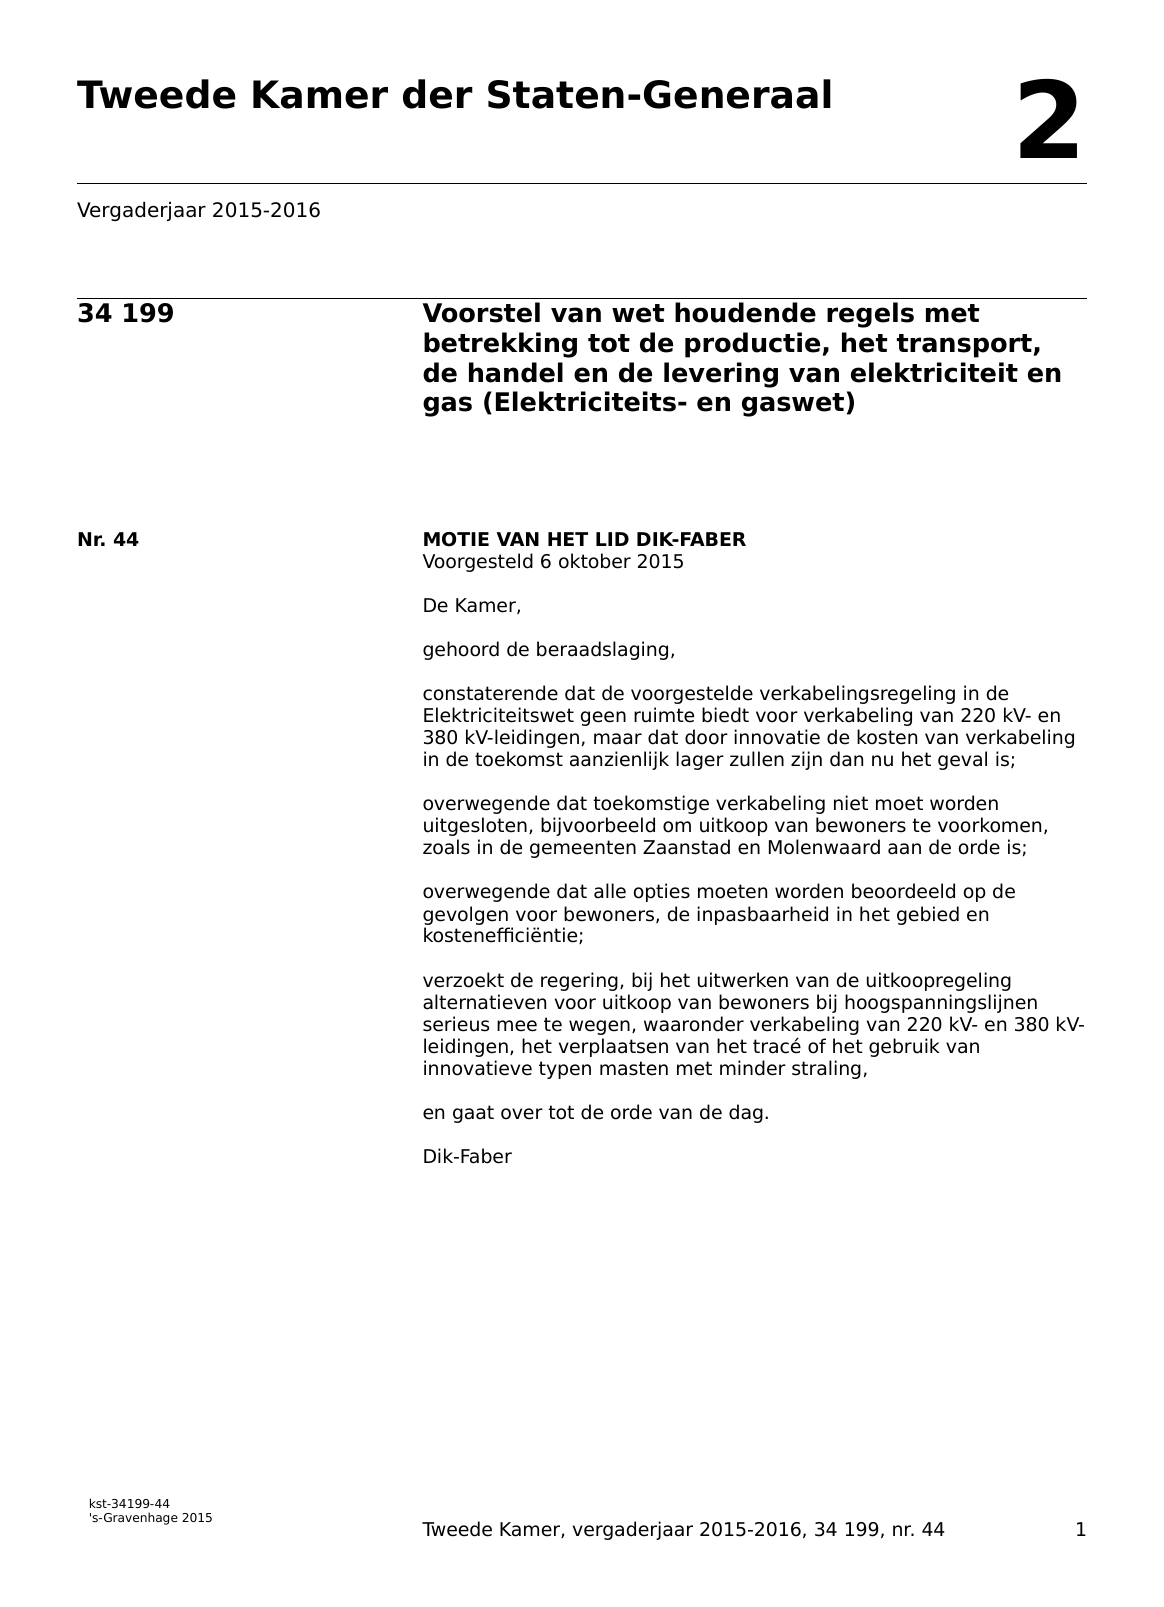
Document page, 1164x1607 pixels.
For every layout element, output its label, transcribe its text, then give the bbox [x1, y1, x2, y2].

text overwegende dat toekomstige verkabeling niet moet worden uitgesloten, bijvoorbeeld om uitkoop van bewoners te voorkomen, zoals in de gemeenten Zaanstad en Molenwaard aan de orde is; [422, 793, 1087, 859]
table_header Tweede Kamer der Staten-Generaal [77, 59, 886, 183]
text Dik-Faber [422, 1146, 1087, 1168]
text Voorgesteld 6 oktober 2015 [422, 551, 1087, 573]
text en gaat over tot de orde van de dag. [422, 1102, 1087, 1124]
subtitle Nr. 44 MOTIE VAN HET LID DIK-FABER [77, 529, 1087, 551]
subtitle 34 199 Voorstel van wet houdende regels met betrekking tot de productie, het transport, de handel en de levering van elektriciteit en gas (Elektriciteits- en gaswet) [77, 299, 1087, 418]
text constaterende dat de voorgestelde verkabelingsregeling in de Elektriciteitswet geen ruimte biedt voor verkabeling van 220 kV- en 380 kV-leidingen, maar dat door innovatie de kosten van verkabeling in de toekomst aanzienlijk lager zullen zijn dan nu het geval is; [422, 683, 1087, 771]
table_header 2 [886, 59, 1087, 183]
text verzoekt de regering, bij het uitwerken van de uitkoopregeling alternatieven voor uitkoop van bewoners bij hoogspanningslijnen serieus mee te wegen, waaronder verkabeling van 220 kV- en 380 kV-leidingen, het verplaatsen van het tracé of het gebruik van innovatieve typen masten met minder straling, [422, 969, 1087, 1079]
text overwegende dat alle opties moeten worden beoordeeld op de gevolgen voor bewoners, de inpasbaarheid in het gebied en kostenefficiëntie; [422, 881, 1087, 947]
text 's-Gravenhage 2015 [88, 1511, 323, 1525]
text gehoord de beraadslaging, [422, 639, 1087, 661]
text kst-34199-44 [88, 1497, 323, 1511]
table_cell Vergaderjaar 2015-2016 [77, 184, 1087, 298]
text De Kamer, [422, 595, 1087, 617]
